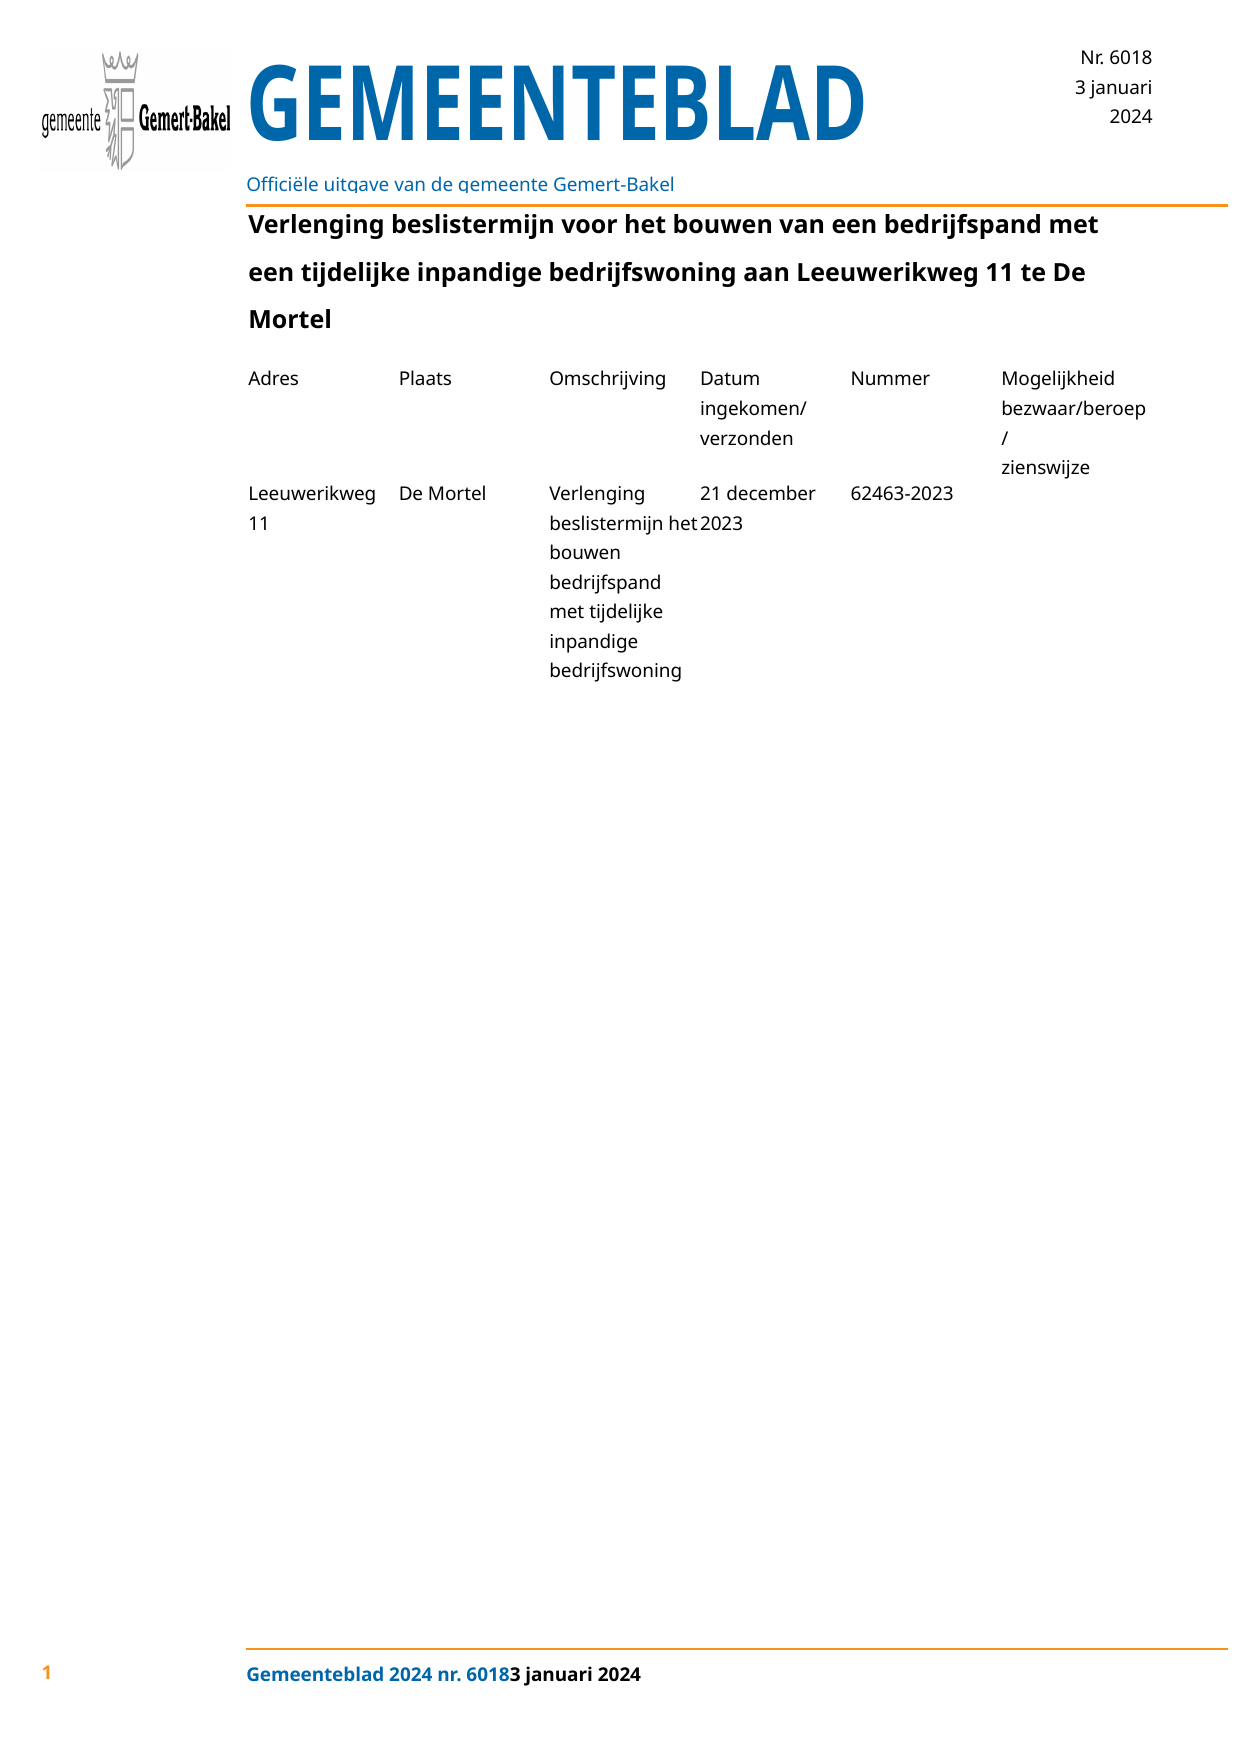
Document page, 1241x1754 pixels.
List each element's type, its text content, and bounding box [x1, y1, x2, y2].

table_header Mogelijkheid bezwaar/beroep/ zienswijze [1001, 366, 1152, 480]
table_cell Verlenging beslistermijn het bouwen bedrijfspand met tijdelijke inpandige bedrijfswoning [549, 480, 700, 683]
table_cell [1001, 480, 1152, 683]
table_cell Leeuwerikweg 11 [248, 480, 398, 683]
table_header Omschrijving [549, 366, 700, 480]
table_header Adres [248, 366, 398, 480]
picture [41, 47, 231, 172]
table_header Plaats [399, 366, 549, 480]
table_cell 21 december 2023 [700, 480, 850, 683]
table_cell 62463-2023 [850, 480, 1001, 683]
table_header Nummer [850, 366, 1001, 480]
table_cell De Mortel [399, 480, 549, 683]
table_header Datum ingekomen/ verzonden [700, 366, 850, 480]
text Verlenging beslistermijn voor het bouwen van een bedrijfspand met een tijdelijke inpandige bedrijfswoning aan Leeuwerikweg 11 te De Mortel [248, 207, 1152, 336]
